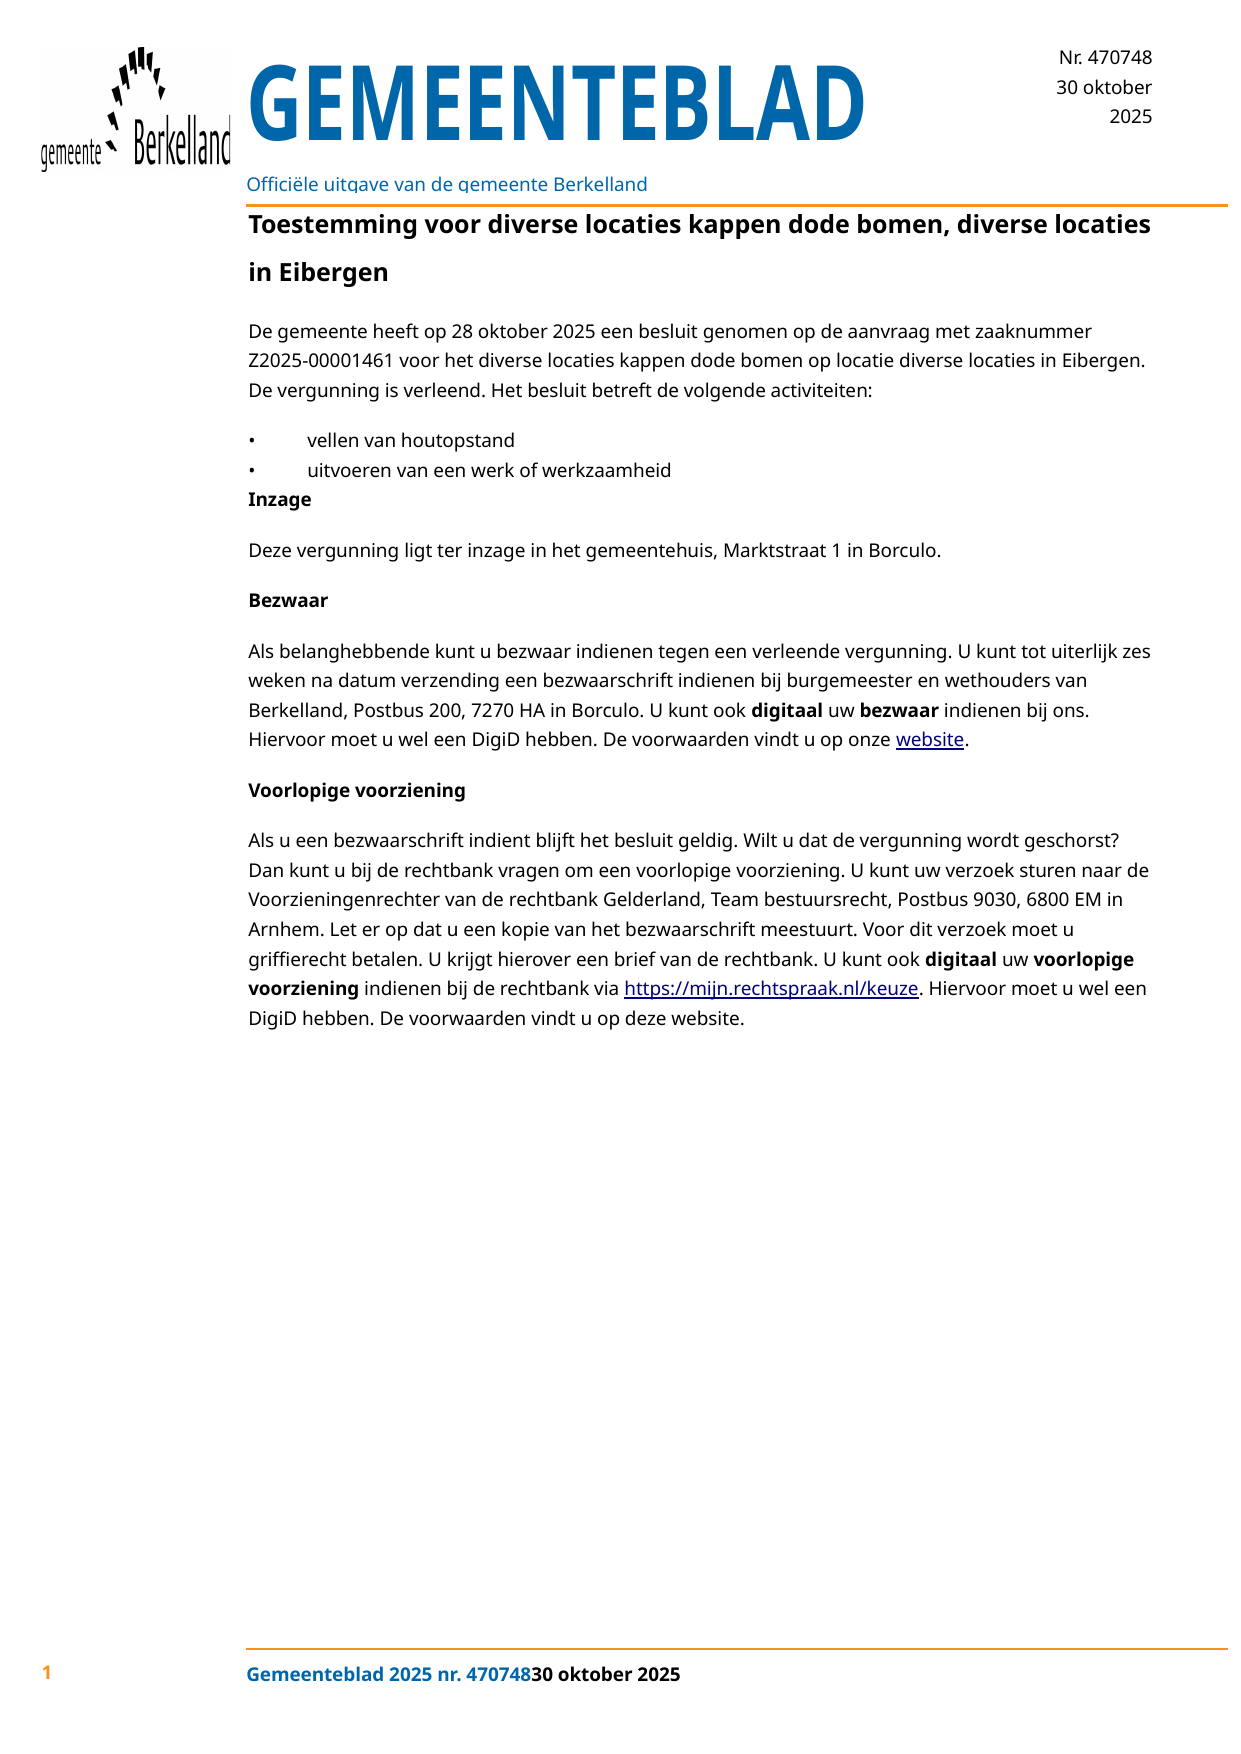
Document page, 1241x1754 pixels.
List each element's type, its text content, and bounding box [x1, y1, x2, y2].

text Als belanghebbende kunt u bezwaar indienen tegen een verleende vergunning. U kunt tot uiterlijk zes weken na datum verzending een bezwaarschrift indienen bij burgemeester en wethouders van Berkelland, Postbus 200, 7270 HA in Borculo. U kunt ook digitaal uw bezwaar indienen bij ons. Hiervoor moet u wel een DigiD hebben. De voorwaarden vindt u op onze website. [248, 638, 1152, 752]
text Deze vergunning ligt ter inzage in het gemeentehuis, Marktstraat 1 in Borculo. [248, 537, 1152, 563]
text Toestemming voor diverse locaties kappen dode bomen, diverse locaties in Eibergen [248, 207, 1152, 288]
list vellen van houtopstand [248, 427, 1152, 453]
picture [41, 47, 231, 172]
text Bezwaar [248, 587, 1152, 613]
text De gemeente heeft op 28 oktober 2025 een besluit genomen op de aanvraag met zaaknummer Z2025-00001461 voor het diverse locaties kappen dode bomen op locatie diverse locaties in Eibergen. De vergunning is verleend. Het besluit betreft de volgende activiteiten: [248, 318, 1152, 403]
text Inzage [248, 487, 1152, 512]
text Als u een bezwaarschrift indient blijft het besluit geldig. Wilt u dat de vergunning wordt geschorst? Dan kunt u bij de rechtbank vragen om een voorlopige voorziening. U kunt uw verzoek sturen naar de Voorzieningenrechter van de rechtbank Gelderland, Team bestuursrecht, Postbus 9030, 6800 EM in Arnhem. Let er op dat u een kopie van het bezwaarschrift meestuurt. Voor dit verzoek moet u griffierecht betalen. U krijgt hierover een brief van de rechtbank. U kunt ook digitaal uw voorlopige voorziening indienen bij de rechtbank via https://mijn.rechtspraak.nl/keuze. Hiervoor moet u wel een DigiD hebben. De voorwaarden vindt u op deze website. [248, 827, 1152, 1031]
text Voorlopige voorziening [248, 777, 1152, 803]
list uitvoeren van een werk of werkzaamheid [248, 457, 1152, 483]
